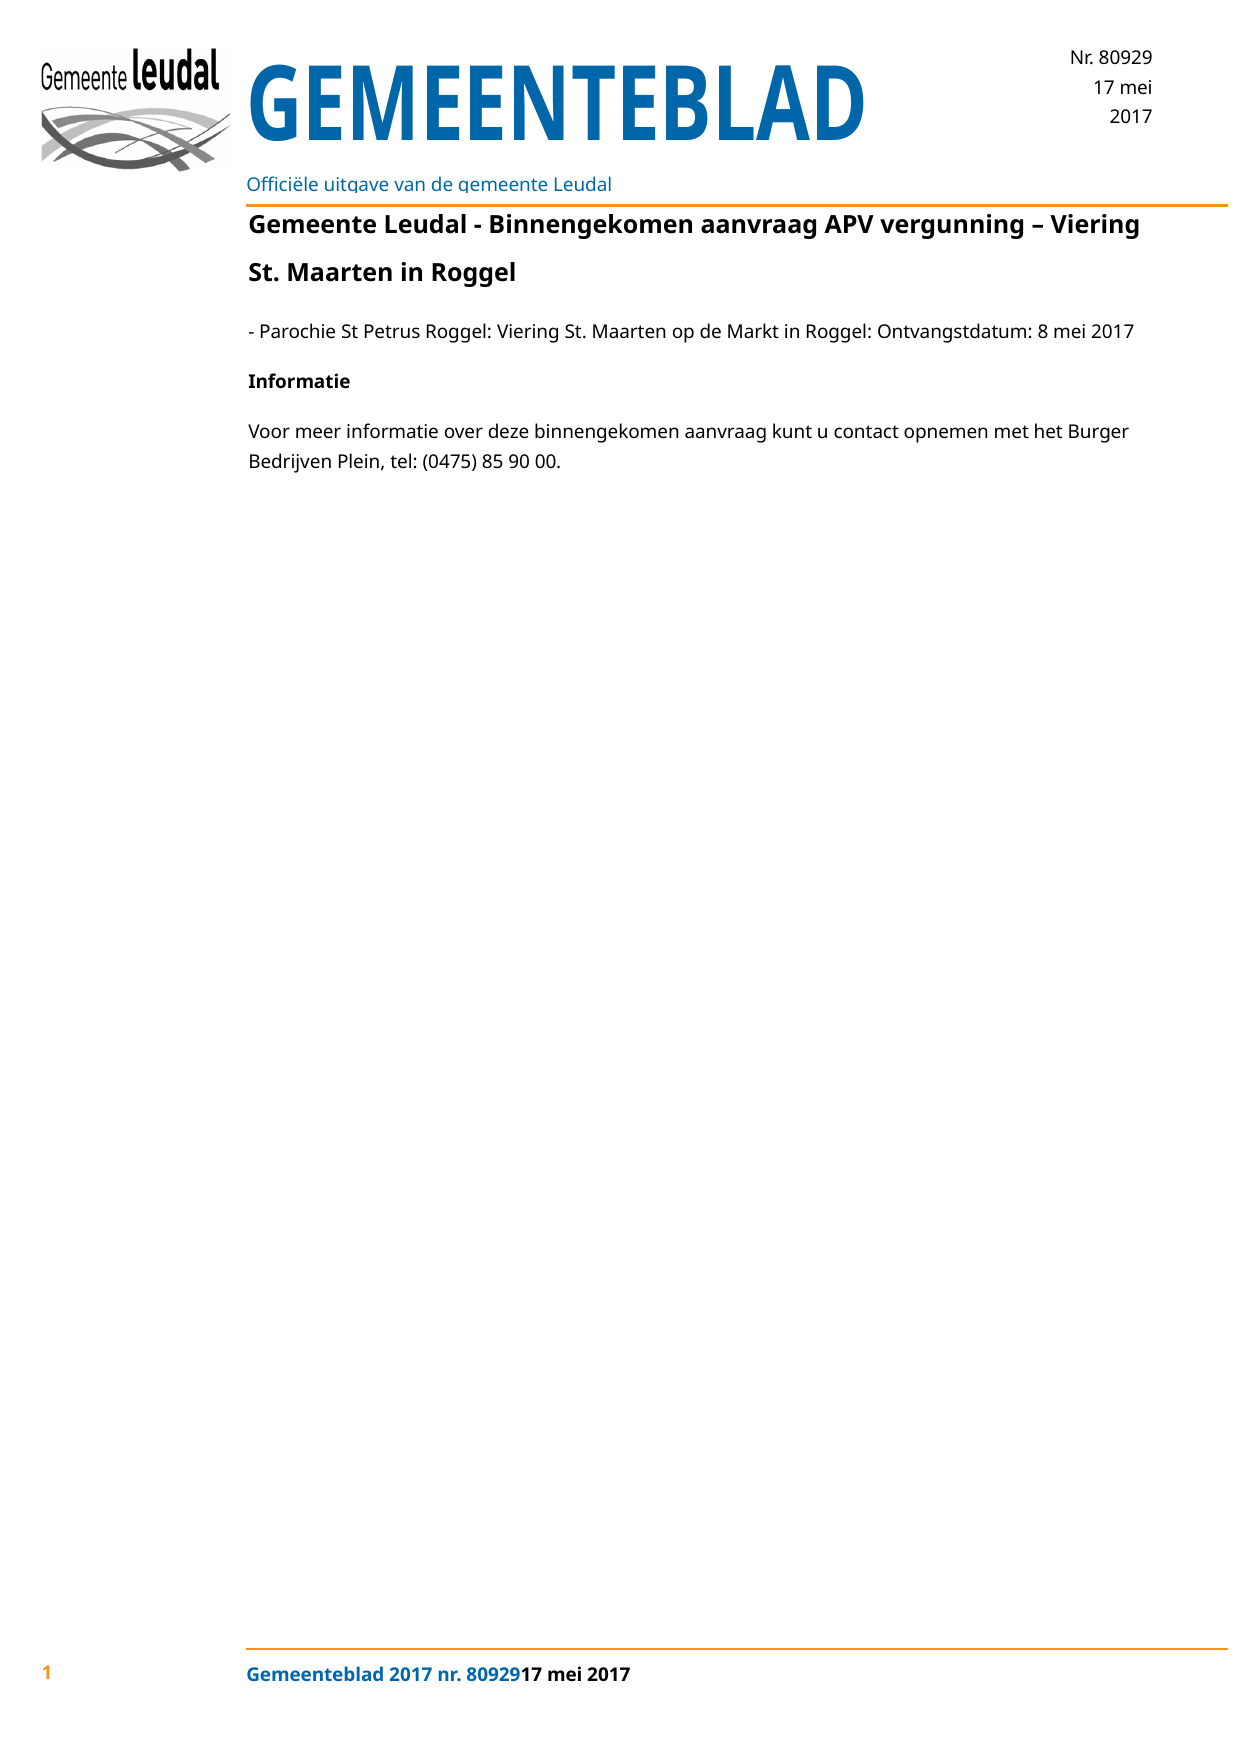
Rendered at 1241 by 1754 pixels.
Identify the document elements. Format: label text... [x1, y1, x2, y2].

text Informatie [248, 368, 1152, 394]
text Voor meer informatie over deze binnengekomen aanvraag kunt u contact opnemen met het Burger Bedrijven Plein, tel: (0475) 85 90 00. [248, 419, 1152, 474]
text Gemeente Leudal - Binnengekomen aanvraag APV vergunning – Viering St. Maarten in Roggel [248, 207, 1152, 288]
text - Parochie St Petrus Roggel: Viering St. Maarten op de Markt in Roggel: Ontvangstdatum: 8 mei 2017 [248, 318, 1152, 344]
picture [41, 47, 231, 172]
